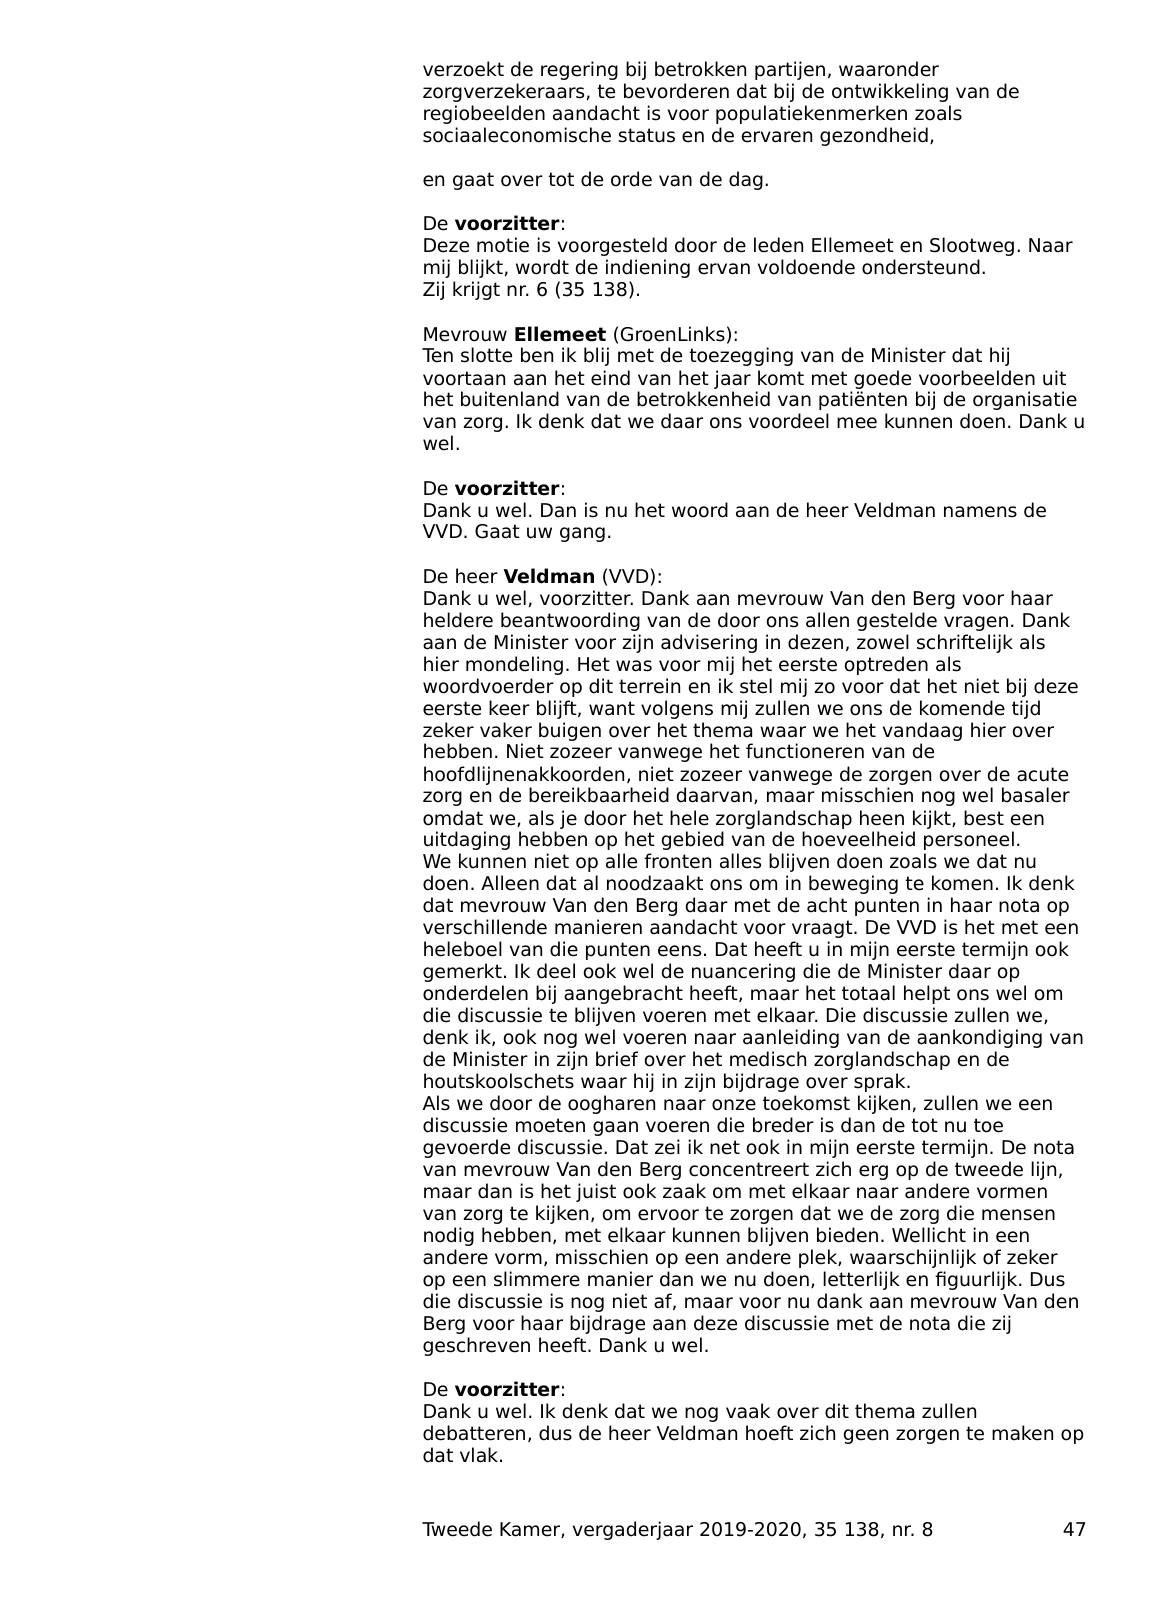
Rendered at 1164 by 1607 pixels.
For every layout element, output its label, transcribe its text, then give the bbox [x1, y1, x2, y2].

text De heer Veldman (VVD): [422, 566, 1087, 588]
text verzoekt de regering bij betrokken partijen, waaronder zorgverzekeraars, te bevorderen dat bij de ontwikkeling van de regiobeelden aandacht is voor populatiekenmerken zoals sociaaleconomische status en de ervaren gezondheid, [422, 59, 1087, 147]
text Dank u wel. Ik denk dat we nog vaak over dit thema zullen debatteren, dus de heer Veldman hoeft zich geen zorgen te maken op dat vlak. [422, 1401, 1087, 1467]
text Dank u wel. Dan is nu het woord aan de heer Veldman namens de VVD. Gaat uw gang. [422, 499, 1087, 543]
text Als we door de oogharen naar onze toekomst kijken, zullen we een discussie moeten gaan voeren die breder is dan de tot nu toe gevoerde discussie. Dat zei ik net ook in mijn eerste termijn. De nota van mevrouw Van den Berg concentreert zich erg op de tweede lijn, maar dan is het juist ook zaak om met elkaar naar andere vormen van zorg te kijken, om ervoor te zorgen dat we de zorg die mensen nodig hebben, met elkaar kunnen blijven bieden. Wellicht in een andere vorm, misschien op een andere plek, waarschijnlijk of zeker op een slimmere manier dan we nu doen, letterlijk en figuurlijk. Dus die discussie is nog niet af, maar voor nu dank aan mevrouw Van den Berg voor haar bijdrage aan deze discussie met de nota die zij geschreven heeft. Dank u wel. [422, 1093, 1087, 1357]
text De voorzitter: [422, 1379, 1087, 1401]
text en gaat over tot de orde van de dag. [422, 169, 1087, 191]
text De voorzitter: [422, 477, 1087, 499]
text Deze motie is voorgesteld door de leden Ellemeet en Slootweg. Naar mij blijkt, wordt de indiening ervan voldoende ondersteund. [422, 235, 1087, 279]
text Zij krijgt nr. 6 (35 138). [422, 279, 1087, 301]
text De voorzitter: [422, 213, 1087, 235]
text We kunnen niet op alle fronten alles blijven doen zoals we dat nu doen. Alleen dat al noodzaakt ons om in beweging te komen. Ik denk dat mevrouw Van den Berg daar met de acht punten in haar nota op verschillende manieren aandacht voor vraagt. De VVD is het met een heleboel van die punten eens. Dat heeft u in mijn eerste termijn ook gemerkt. Ik deel ook wel de nuancering die de Minister daar op onderdelen bij aangebracht heeft, maar het totaal helpt ons wel om die discussie te blijven voeren met elkaar. Die discussie zullen we, denk ik, ook nog wel voeren naar aanleiding van de aankondiging van de Minister in zijn brief over het medisch zorglandschap en de houtskoolschets waar hij in zijn bijdrage over sprak. [422, 851, 1087, 1093]
text Ten slotte ben ik blij met de toezegging van de Minister dat hij voortaan aan het eind van het jaar komt met goede voorbeelden uit het buitenland van de betrokkenheid van patiënten bij de organisatie van zorg. Ik denk dat we daar ons voordeel mee kunnen doen. Dank u wel. [422, 345, 1087, 455]
text Dank u wel, voorzitter. Dank aan mevrouw Van den Berg voor haar heldere beantwoording van de door ons allen gestelde vragen. Dank aan de Minister voor zijn advisering in dezen, zowel schriftelijk als hier mondeling. Het was voor mij het eerste optreden als woordvoerder op dit terrein en ik stel mij zo voor dat het niet bij deze eerste keer blijft, want volgens mij zullen we ons de komende tijd zeker vaker buigen over het thema waar we het vandaag hier over hebben. Niet zozeer vanwege het functioneren van de hoofdlijnenakkoorden, niet zozeer vanwege de zorgen over de acute zorg en de bereikbaarheid daarvan, maar misschien nog wel basaler omdat we, als je door het hele zorglandschap heen kijkt, best een uitdaging hebben op het gebied van de hoeveelheid personeel. [422, 588, 1087, 851]
text Mevrouw Ellemeet (GroenLinks): [422, 323, 1087, 345]
